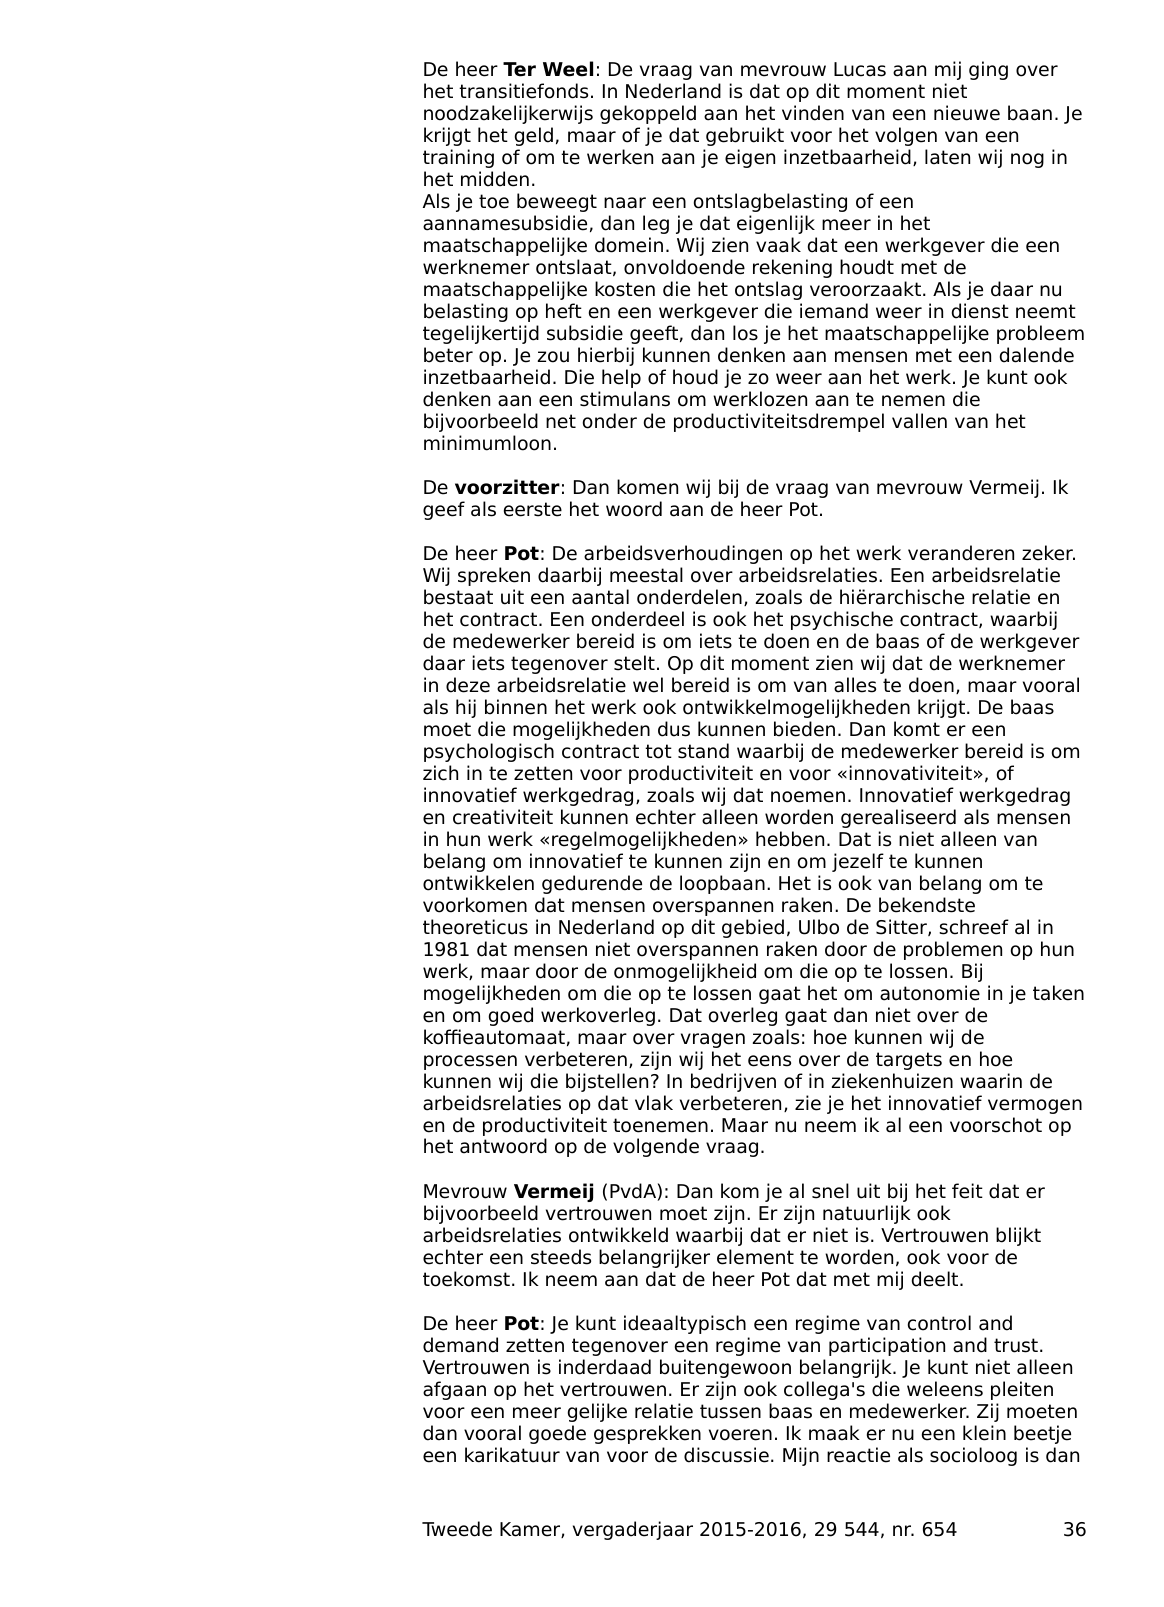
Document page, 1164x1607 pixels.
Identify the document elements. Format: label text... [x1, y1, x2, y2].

text De heer Ter Weel: De vraag van mevrouw Lucas aan mij ging over het transitiefonds. In Nederland is dat op dit moment niet noodzakelijkerwijs gekoppeld aan het vinden van een nieuwe baan. Je krijgt het geld, maar of je dat gebruikt voor het volgen van een training of om te werken aan je eigen inzetbaarheid, laten wij nog in het midden. [422, 59, 1087, 191]
text De voorzitter: Dan komen wij bij de vraag van mevrouw Vermeij. Ik geef als eerste het woord aan de heer Pot. [422, 477, 1087, 521]
text De heer Pot: De arbeidsverhoudingen op het werk veranderen zeker. Wij spreken daarbij meestal over arbeidsrelaties. Een arbeidsrelatie bestaat uit een aantal onderdelen, zoals de hiërarchische relatie en het contract. Een onderdeel is ook het psychische contract, waarbij de medewerker bereid is om iets te doen en de baas of de werkgever daar iets tegenover stelt. Op dit moment zien wij dat de werknemer in deze arbeidsrelatie wel bereid is om van alles te doen, maar vooral als hij binnen het werk ook ontwikkelmogelijkheden krijgt. De baas moet die mogelijkheden dus kunnen bieden. Dan komt er een psychologisch contract tot stand waarbij de medewerker bereid is om zich in te zetten voor productiviteit en voor «innovativiteit», of innovatief werkgedrag, zoals wij dat noemen. Innovatief werkgedrag en creativiteit kunnen echter alleen worden gerealiseerd als mensen in hun werk «regelmogelijkheden» hebben. Dat is niet alleen van belang om innovatief te kunnen zijn en om jezelf te kunnen ontwikkelen gedurende de loopbaan. Het is ook van belang om te voorkomen dat mensen overspannen raken. De bekendste theoreticus in Nederland op dit gebied, Ulbo de Sitter, schreef al in 1981 dat mensen niet overspannen raken door de problemen op hun werk, maar door de onmogelijkheid om die op te lossen. Bij mogelijkheden om die op te lossen gaat het om autonomie in je taken en om goed werkoverleg. Dat overleg gaat dan niet over de koffieautomaat, maar over vragen zoals: hoe kunnen wij de processen verbeteren, zijn wij het eens over de targets en hoe kunnen wij die bijstellen? In bedrijven of in ziekenhuizen waarin de arbeidsrelaties op dat vlak verbeteren, zie je het innovatief vermogen en de productiviteit toenemen. Maar nu neem ik al een voorschot op het antwoord op de volgende vraag. [422, 543, 1087, 1158]
text De heer Pot: Je kunt ideaaltypisch een regime van control and demand zetten tegenover een regime van participation and trust. Vertrouwen is inderdaad buitengewoon belangrijk. Je kunt niet alleen afgaan op het vertrouwen. Er zijn ook collega's die weleens pleiten voor een meer gelijke relatie tussen baas en medewerker. Zij moeten dan vooral goede gesprekken voeren. Ik maak er nu een klein beetje een karikatuur van voor de discussie. Mijn reactie als socioloog is dan [422, 1313, 1087, 1467]
text Mevrouw Vermeij (PvdA): Dan kom je al snel uit bij het feit dat er bijvoorbeeld vertrouwen moet zijn. Er zijn natuurlijk ook arbeidsrelaties ontwikkeld waarbij dat er niet is. Vertrouwen blijkt echter een steeds belangrijker element te worden, ook voor de toekomst. Ik neem aan dat de heer Pot dat met mij deelt. [422, 1181, 1087, 1291]
text Als je toe beweegt naar een ontslagbelasting of een aannamesubsidie, dan leg je dat eigenlijk meer in het maatschappelijke domein. Wij zien vaak dat een werkgever die een werknemer ontslaat, onvoldoende rekening houdt met de maatschappelijke kosten die het ontslag veroorzaakt. Als je daar nu belasting op heft en een werkgever die iemand weer in dienst neemt tegelijkertijd subsidie geeft, dan los je het maatschappelijke probleem beter op. Je zou hierbij kunnen denken aan mensen met een dalende inzetbaarheid. Die help of houd je zo weer aan het werk. Je kunt ook denken aan een stimulans om werklozen aan te nemen die bijvoorbeeld net onder de productiviteitsdrempel vallen van het minimumloon. [422, 191, 1087, 455]
